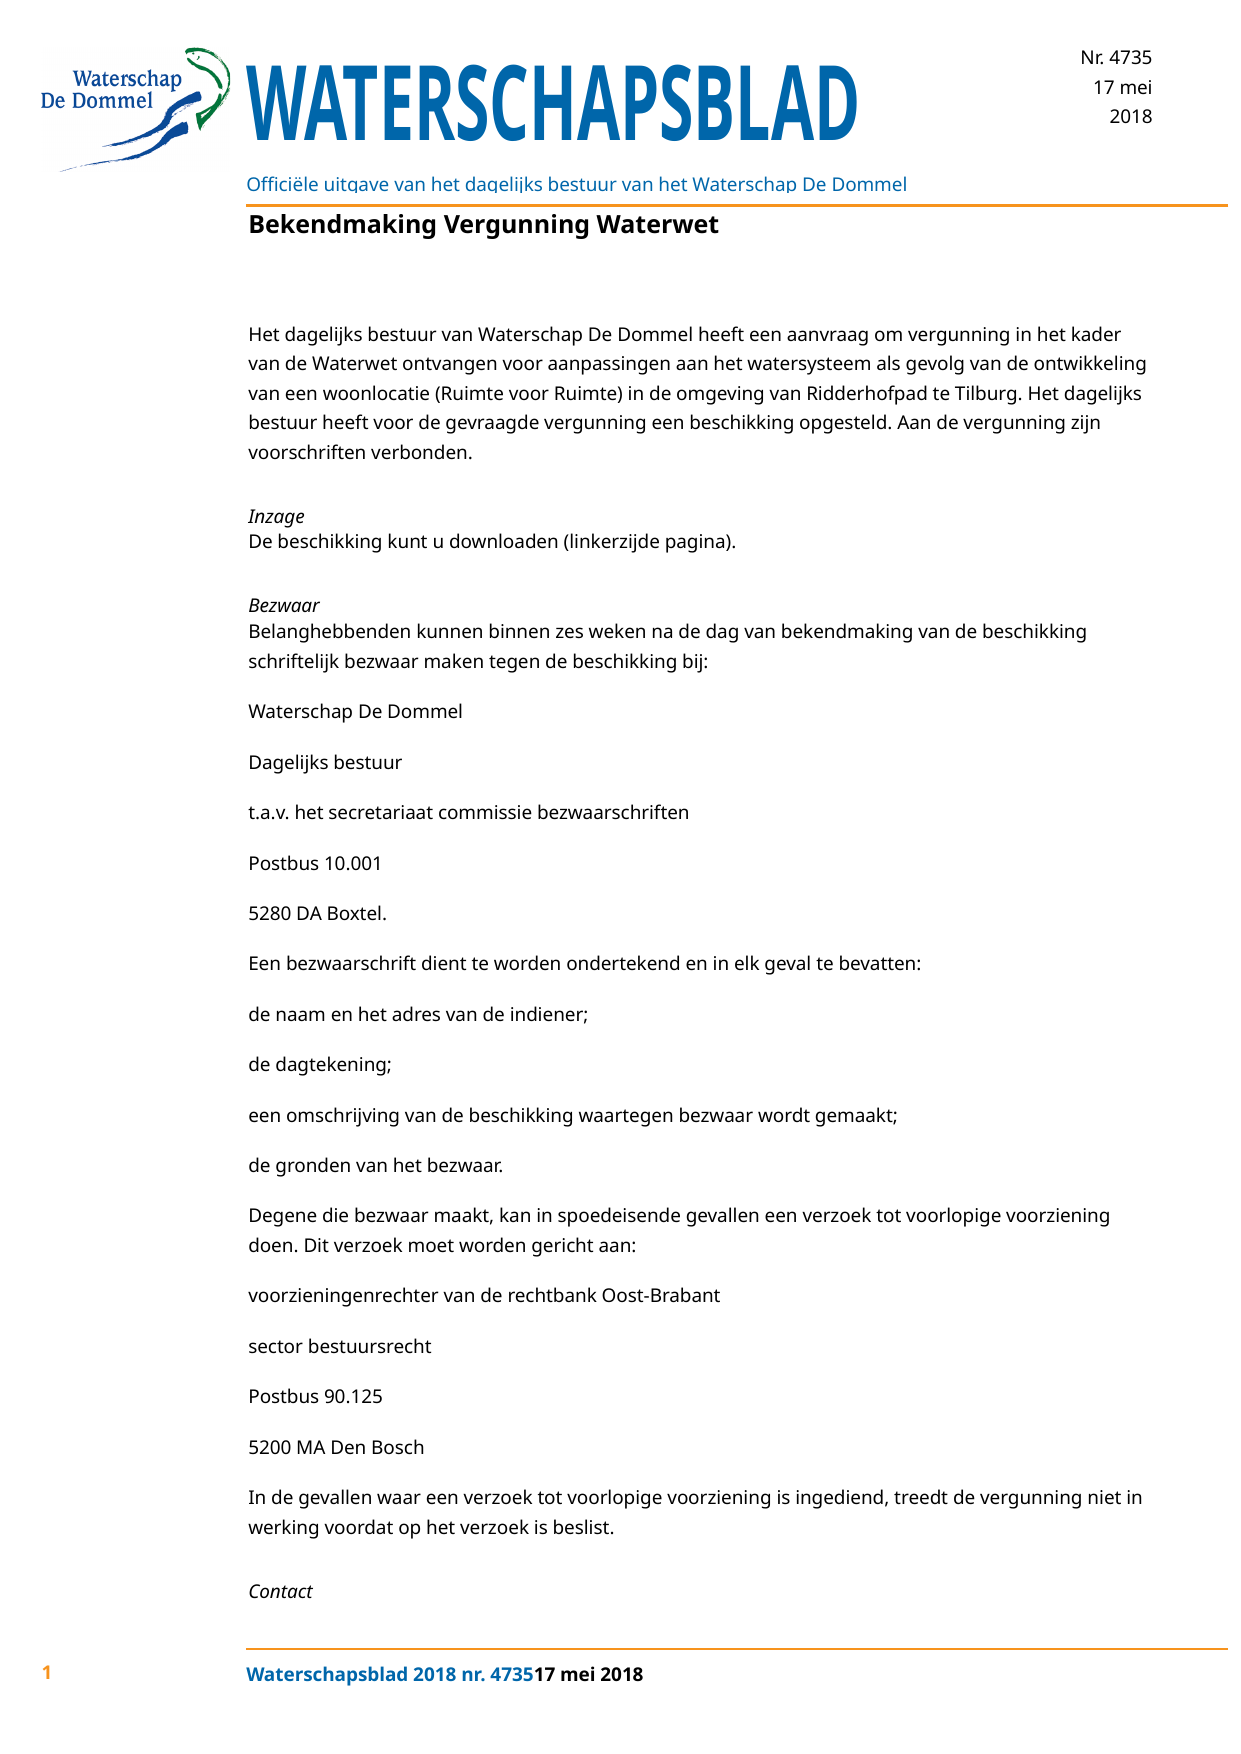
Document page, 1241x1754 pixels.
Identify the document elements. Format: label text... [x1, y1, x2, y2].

text Bezwaar [248, 593, 1152, 618]
text Degene die bezwaar maakt, kan in spoedeisende gevallen een verzoek tot voorlopige voorziening doen. Dit verzoek moet worden gericht aan: [248, 1203, 1152, 1258]
text de dagtekening; [248, 1051, 1152, 1077]
text Contact [248, 1578, 1152, 1603]
text Het dagelijks bestuur van Waterschap De Dommel heeft een aanvraag om vergunning in het kader van de Waterwet ontvangen voor aanpassingen aan het watersysteem als gevolg van de ontwikkeling van een woonlocatie (Ruimte voor Ruimte) in de omgeving van Ridderhofpad te Tilburg. Het dagelijks bestuur heeft voor de gevraagde vergunning een beschikking opgesteld. Aan de vergunning zijn voorschriften verbonden. [248, 321, 1152, 465]
text Dagelijks bestuur [248, 749, 1152, 774]
text Een bezwaarschrift dient te worden ondertekend en in elk geval te bevatten: [248, 951, 1152, 976]
text voorzieningenrechter van de rechtbank Oost-Brabant [248, 1283, 1152, 1308]
text Inzage [248, 503, 1152, 529]
text In de gevallen waar een verzoek tot voorlopige voorziening is ingediend, treedt de vergunning niet in werking voordat op het verzoek is beslist. [248, 1484, 1152, 1539]
text t.a.v. het secretariaat commissie bezwaarschriften [248, 799, 1152, 825]
text de gronden van het bezwaar. [248, 1152, 1152, 1178]
text de naam en het adres van de indiener; [248, 1001, 1152, 1027]
text Postbus 10.001 [248, 850, 1152, 875]
text Belanghebbenden kunnen binnen zes weken na de dag van bekendmaking van de beschikking schriftelijk bezwaar maken tegen de beschikking bij: [248, 618, 1152, 674]
text een omschrijving van de beschikking waartegen bezwaar wordt gemaakt; [248, 1102, 1152, 1127]
text sector bestuursrecht [248, 1333, 1152, 1359]
text Waterschap De Dommel [248, 698, 1152, 724]
text De beschikking kunt u downloaden (linkerzijde pagina). [248, 529, 1152, 554]
text Bekendmaking Vergunning Waterwet [248, 207, 1152, 241]
text 5200 MA Den Bosch [248, 1434, 1152, 1459]
text Postbus 90.125 [248, 1383, 1152, 1409]
text 5280 DA Boxtel. [248, 900, 1152, 926]
picture [41, 47, 231, 172]
